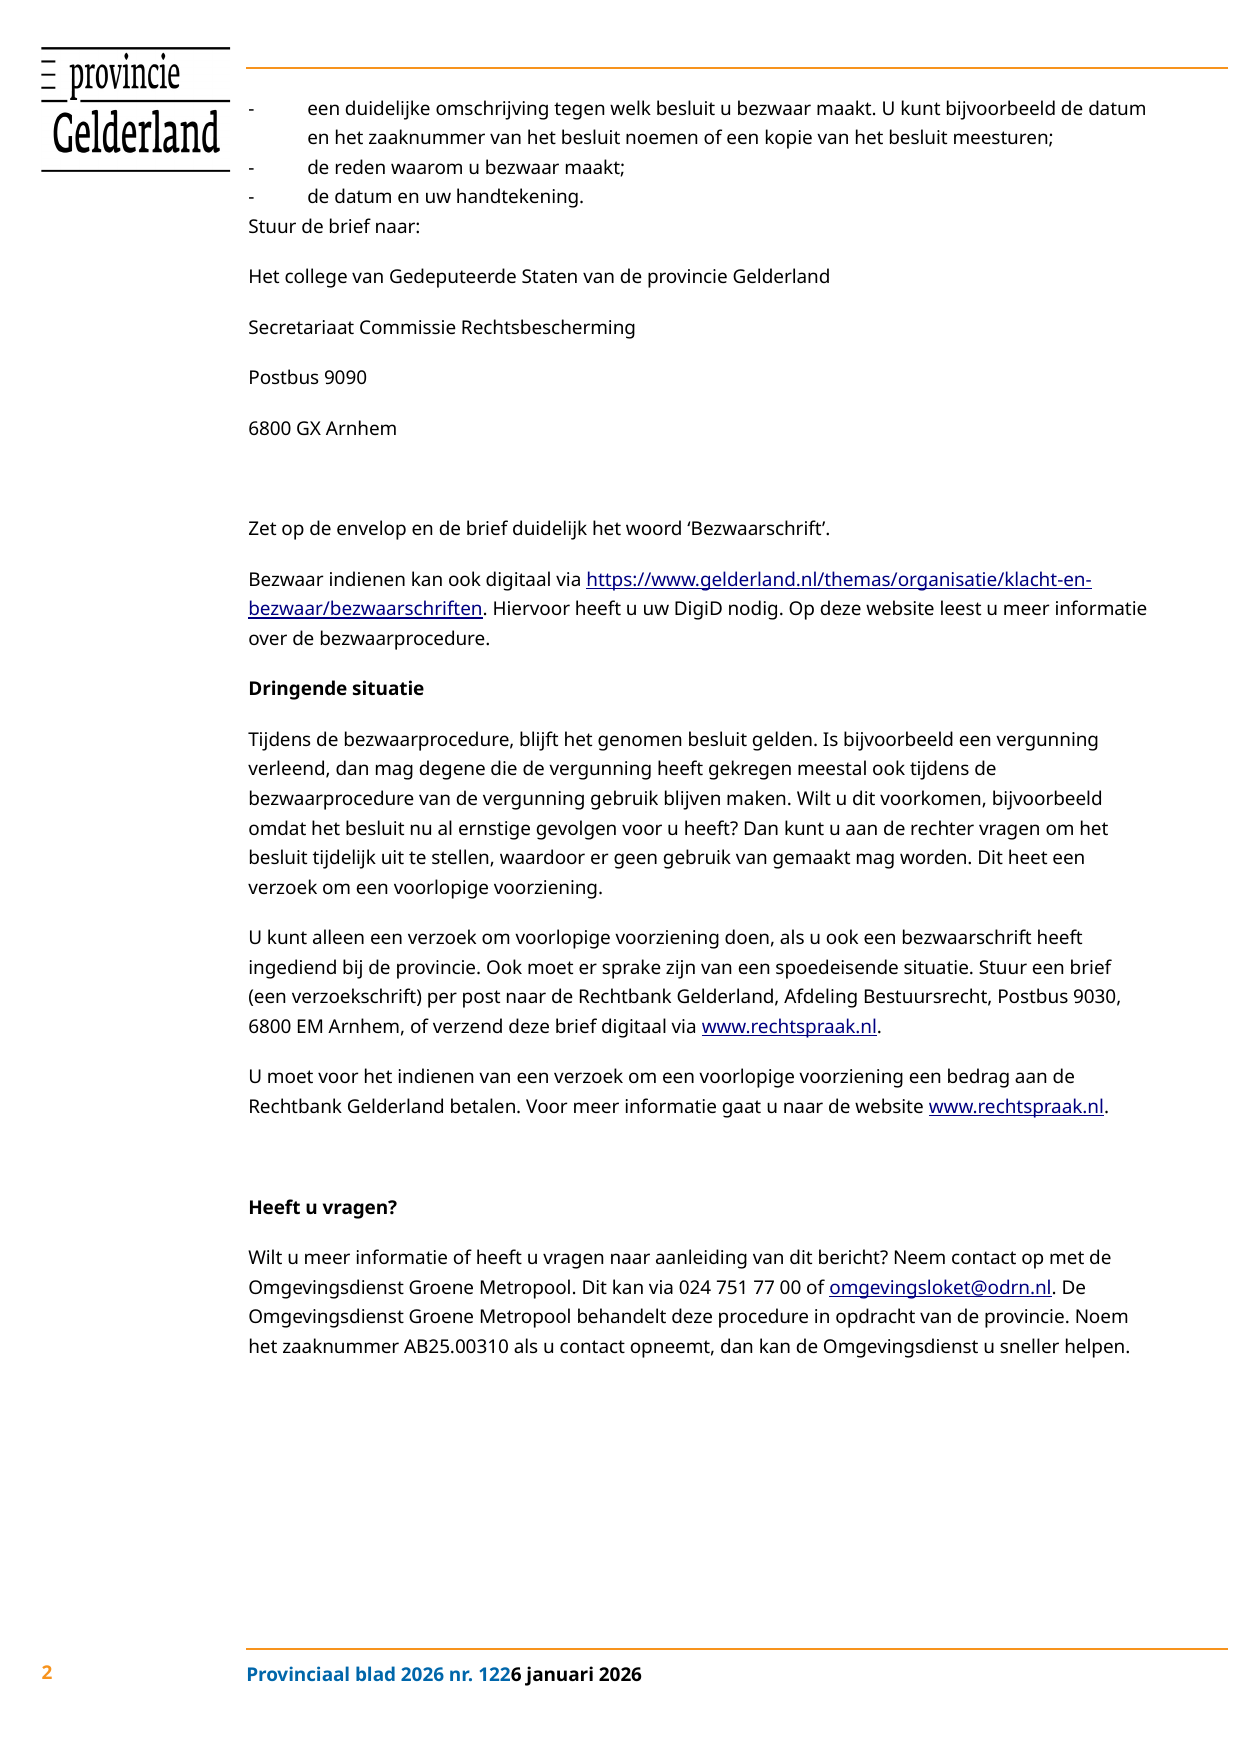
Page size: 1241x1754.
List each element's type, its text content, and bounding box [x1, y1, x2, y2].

text Postbus 9090 [248, 364, 1152, 390]
list een duidelijke omschrijving tegen welk besluit u bezwaar maakt. U kunt bijvoorbeeld de datum en het zaaknummer van het besluit noemen of een kopie van het besluit meesturen; [248, 95, 1152, 150]
text Tijdens de bezwaarprocedure, blijft het genomen besluit gelden. Is bijvoorbeeld een vergunning verleend, dan mag degene die de vergunning heeft gekregen meestal ook tijdens de bezwaarprocedure van de vergunning gebruik blijven maken. Wilt u dit voorkomen, bijvoorbeeld omdat het besluit nu al ernstige gevolgen voor u heeft? Dan kunt u aan de rechter vragen om het besluit tijdelijk uit te stellen, waardoor er geen gebruik van gemaakt mag worden. Dit heet een verzoek om een voorlopige voorziening. [248, 726, 1152, 900]
text Zet op de envelop en de brief duidelijk het woord ‘Bezwaarschrift’. [248, 516, 1152, 541]
text Heeft u vragen? [248, 1194, 1152, 1220]
picture [41, 47, 231, 172]
text U kunt alleen een verzoek om voorlopige voorziening doen, als u ook een bezwaarschrift heeft ingediend bij de provincie. Ook moet er sprake zijn van een spoedeisende situatie. Stuur een brief (een verzoekschrift) per post naar de Rechtbank Gelderland, Afdeling Bestuursrecht, Postbus 9030, 6800 EM Arnhem, of verzend deze brief digitaal via www.rechtspraak.nl. [248, 924, 1152, 1039]
text 6800 GX Arnhem [248, 415, 1152, 441]
text Wilt u meer informatie of heeft u vragen naar aanleiding van dit bericht? Neem contact op met de Omgevingsdienst Groene Metropool. Dit kan via 024 751 77 00 of omgevingsloket@odrn.nl. De Omgevingsdienst Groene Metropool behandelt deze procedure in opdracht van de provincie. Noem het zaaknummer AB25.00310 als u contact opneemt, dan kan de Omgevingsdienst u sneller helpen. [248, 1244, 1152, 1359]
text Dringende situatie [248, 676, 1152, 701]
text Secretariaat Commissie Rechtsbescherming [248, 314, 1152, 340]
text Bezwaar indienen kan ook digitaal via https://www.gelderland.nl/themas/organisatie/klacht-en-bezwaar/bezwaarschriften. Hiervoor heeft u uw DigiD nodig. Op deze website leest u meer informatie over de bezwaarprocedure. [248, 566, 1152, 651]
list de reden waarom u bezwaar maakt; [248, 154, 1152, 180]
text Stuur de brief naar: [248, 213, 1152, 239]
text U moet voor het indienen van een verzoek om een voorlopige voorziening een bedrag aan de Rechtbank Gelderland betalen. Voor meer informatie gaat u naar de website www.rechtspraak.nl. [248, 1063, 1152, 1119]
text Het college van Gedeputeerde Staten van de provincie Gelderland [248, 263, 1152, 289]
list de datum en uw handtekening. [248, 183, 1152, 209]
